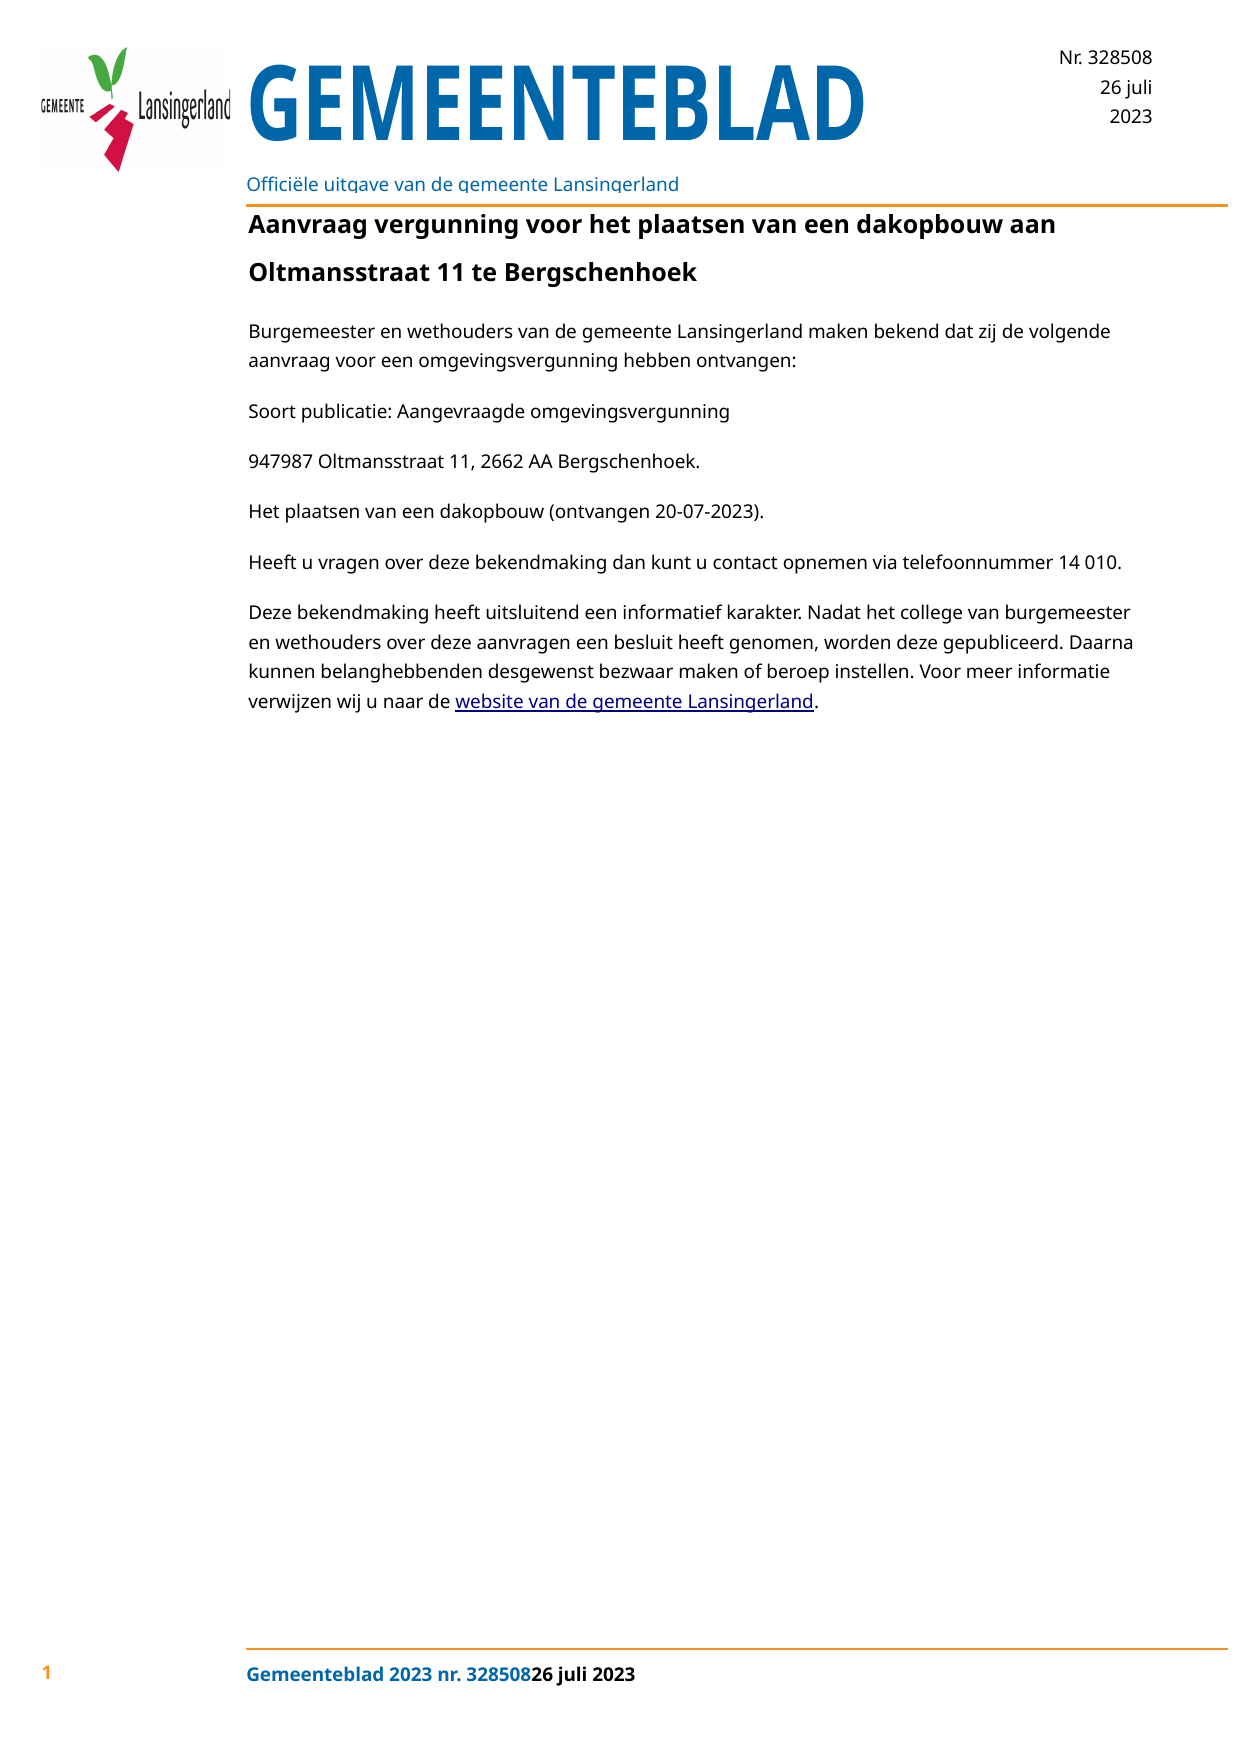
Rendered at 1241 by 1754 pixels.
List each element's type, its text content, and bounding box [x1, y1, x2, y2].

text Soort publicatie: Aangevraagde omgevingsvergunning [248, 398, 1152, 424]
text Aanvraag vergunning voor het plaatsen van een dakopbouw aan Oltmansstraat 11 te Bergschenhoek [248, 207, 1152, 288]
text Het plaatsen van een dakopbouw (ontvangen 20-07-2023). [248, 499, 1152, 524]
text 947987 Oltmansstraat 11, 2662 AA Bergschenhoek. [248, 448, 1152, 474]
text Burgemeester en wethouders van de gemeente Lansingerland maken bekend dat zij de volgende aanvraag voor een omgevingsvergunning hebben ontvangen: [248, 318, 1152, 373]
text Deze bekendmaking heeft uitsluitend een informatief karakter. Nadat het college van burgemeester en wethouders over deze aanvragen een besluit heeft genomen, worden deze gepubliceerd. Daarna kunnen belanghebbenden desgewenst bezwaar maken of beroep instellen. Voor meer informatie verwijzen wij u naar de website van de gemeente Lansingerland. [248, 599, 1152, 714]
text Heeft u vragen over deze bekendmaking dan kunt u contact opnemen via telefoonnummer 14 010. [248, 549, 1152, 575]
picture [41, 47, 231, 172]
